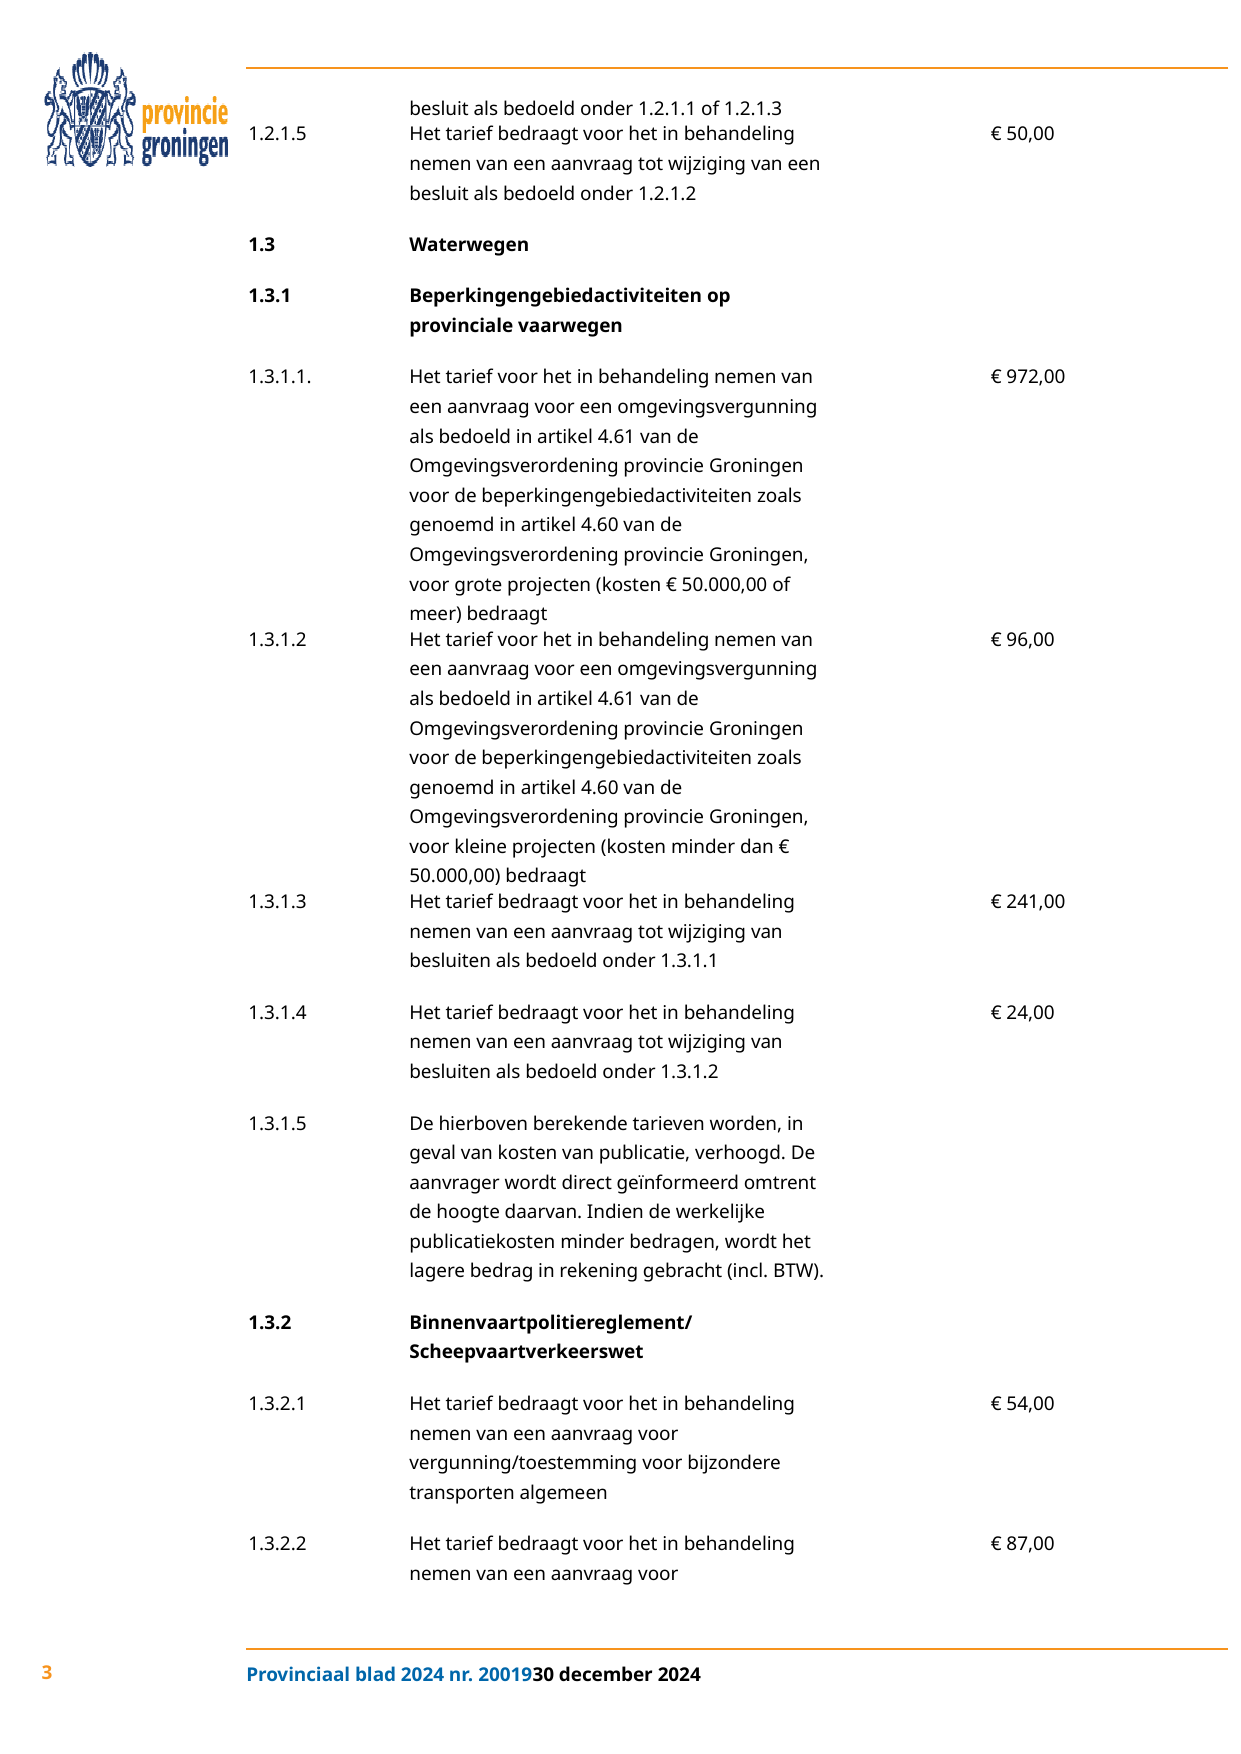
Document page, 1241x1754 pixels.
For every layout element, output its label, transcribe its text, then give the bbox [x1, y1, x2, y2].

table_cell [829, 1110, 991, 1283]
table_cell 1.3.2 [248, 1309, 409, 1364]
table_cell Het tarief voor het in behandeling nemen van een aanvraag voor een omgevingsvergunning als bedoeld in artikel 4.61 van de Omgevingsverordening provincie Groningen voor de beperkingengebiedactiviteiten zoals genoemd in artikel 4.60 van de Omgevingsverordening provincie Groningen, voor grote projecten (kosten € 50.000,00 of meer) bedraagt [409, 364, 829, 626]
table_cell Waterwegen [409, 231, 829, 257]
table_cell [829, 283, 991, 338]
table_cell [829, 1390, 991, 1504]
table_cell [829, 973, 991, 999]
table_cell Binnenvaartpolitiereglement/Scheepvaartverkeerswet [409, 1309, 829, 1364]
table_cell [829, 231, 991, 257]
table_cell [829, 1283, 991, 1309]
table_cell 1.3.1.2 [248, 626, 409, 888]
table_cell € 972,00 [991, 364, 1152, 626]
table_cell [409, 1364, 829, 1390]
table_cell [248, 338, 409, 364]
table_cell [248, 257, 409, 283]
table_cell [409, 338, 829, 364]
table_cell [248, 1505, 409, 1530]
table_cell [991, 973, 1152, 999]
table_cell [991, 1364, 1152, 1390]
table_cell [829, 626, 991, 888]
table_cell 1.3.2.1 [248, 1390, 409, 1504]
table_cell [991, 1505, 1152, 1530]
table_cell 1.3.1.3 [248, 889, 409, 973]
table_cell [829, 889, 991, 973]
table_cell [829, 999, 991, 1084]
table_cell [991, 283, 1152, 338]
table_cell 1.2.1.5 [248, 121, 409, 205]
table_cell [991, 231, 1152, 257]
table_cell Het tarief bedraagt voor het in behandeling nemen van een aanvraag tot wijziging van besluiten als bedoeld onder 1.3.1.1 [409, 889, 829, 973]
table_cell [991, 205, 1152, 231]
table_cell [248, 1364, 409, 1390]
table_cell [829, 364, 991, 626]
table_cell [829, 1364, 991, 1390]
table_cell [991, 1110, 1152, 1283]
table_cell € 87,00 [991, 1530, 1152, 1586]
table_cell € 241,00 [991, 889, 1152, 973]
table_cell 1.3.1.4 [248, 999, 409, 1084]
table_cell Het tarief bedraagt voor het in behandeling nemen van een aanvraag voor vergunning/toestemming voor bijzondere transporten algemeen [409, 1390, 829, 1504]
table_cell [829, 1530, 991, 1586]
table_cell [829, 1084, 991, 1110]
picture [41, 47, 231, 172]
table_cell [829, 95, 991, 121]
table_cell 1.3.1 [248, 283, 409, 338]
table_cell € 54,00 [991, 1390, 1152, 1504]
table_cell € 50,00 [991, 121, 1152, 205]
table_cell Het tarief bedraagt voor het in behandeling nemen van een aanvraag voor [409, 1530, 829, 1586]
table_cell [991, 1084, 1152, 1110]
table_cell Het tarief bedraagt voor het in behandeling nemen van een aanvraag tot wijziging van een besluit als bedoeld onder 1.2.1.2 [409, 121, 829, 205]
table_cell [829, 1505, 991, 1530]
table_cell [991, 338, 1152, 364]
table_cell De hierboven berekende tarieven worden, in geval van kosten van publicatie, verhoogd. De aanvrager wordt direct geïnformeerd omtrent de hoogte daarvan. Indien de werkelijke publicatiekosten minder bedragen, wordt het lagere bedrag in rekening gebracht (incl. BTW). [409, 1110, 829, 1283]
table_cell [248, 205, 409, 231]
table_cell 1.3.1.5 [248, 1110, 409, 1283]
table_cell [248, 1084, 409, 1110]
table_cell [829, 338, 991, 364]
table_cell [248, 973, 409, 999]
table_cell [409, 257, 829, 283]
table_cell [829, 257, 991, 283]
table_cell € 24,00 [991, 999, 1152, 1084]
table_cell [248, 1283, 409, 1309]
table_cell € 96,00 [991, 626, 1152, 888]
table_cell 1.3.2.2 [248, 1530, 409, 1586]
table_cell besluit als bedoeld onder 1.2.1.1 of 1.2.1.3 [409, 95, 829, 121]
table_cell Het tarief voor het in behandeling nemen van een aanvraag voor een omgevingsvergunning als bedoeld in artikel 4.61 van de Omgevingsverordening provincie Groningen voor de beperkingengebiedactiviteiten zoals genoemd in artikel 4.60 van de Omgevingsverordening provincie Groningen, voor kleine projecten (kosten minder dan € 50.000,00) bedraagt [409, 626, 829, 888]
table_cell 1.3.1.1. [248, 364, 409, 626]
table_cell [409, 205, 829, 231]
table_cell [409, 1505, 829, 1530]
table_cell [409, 1283, 829, 1309]
table_cell [991, 1283, 1152, 1309]
table_cell [829, 205, 991, 231]
table_cell [991, 95, 1152, 121]
table_cell Beperkingengebiedactiviteiten op provinciale vaarwegen [409, 283, 829, 338]
table_cell Het tarief bedraagt voor het in behandeling nemen van een aanvraag tot wijziging van besluiten als bedoeld onder 1.3.1.2 [409, 999, 829, 1084]
table_cell [409, 973, 829, 999]
table_cell [991, 1309, 1152, 1364]
table_cell 1.3 [248, 231, 409, 257]
table_cell [991, 257, 1152, 283]
table_cell [248, 95, 409, 121]
table_cell [829, 1309, 991, 1364]
table_cell [829, 121, 991, 205]
table_cell [409, 1084, 829, 1110]
